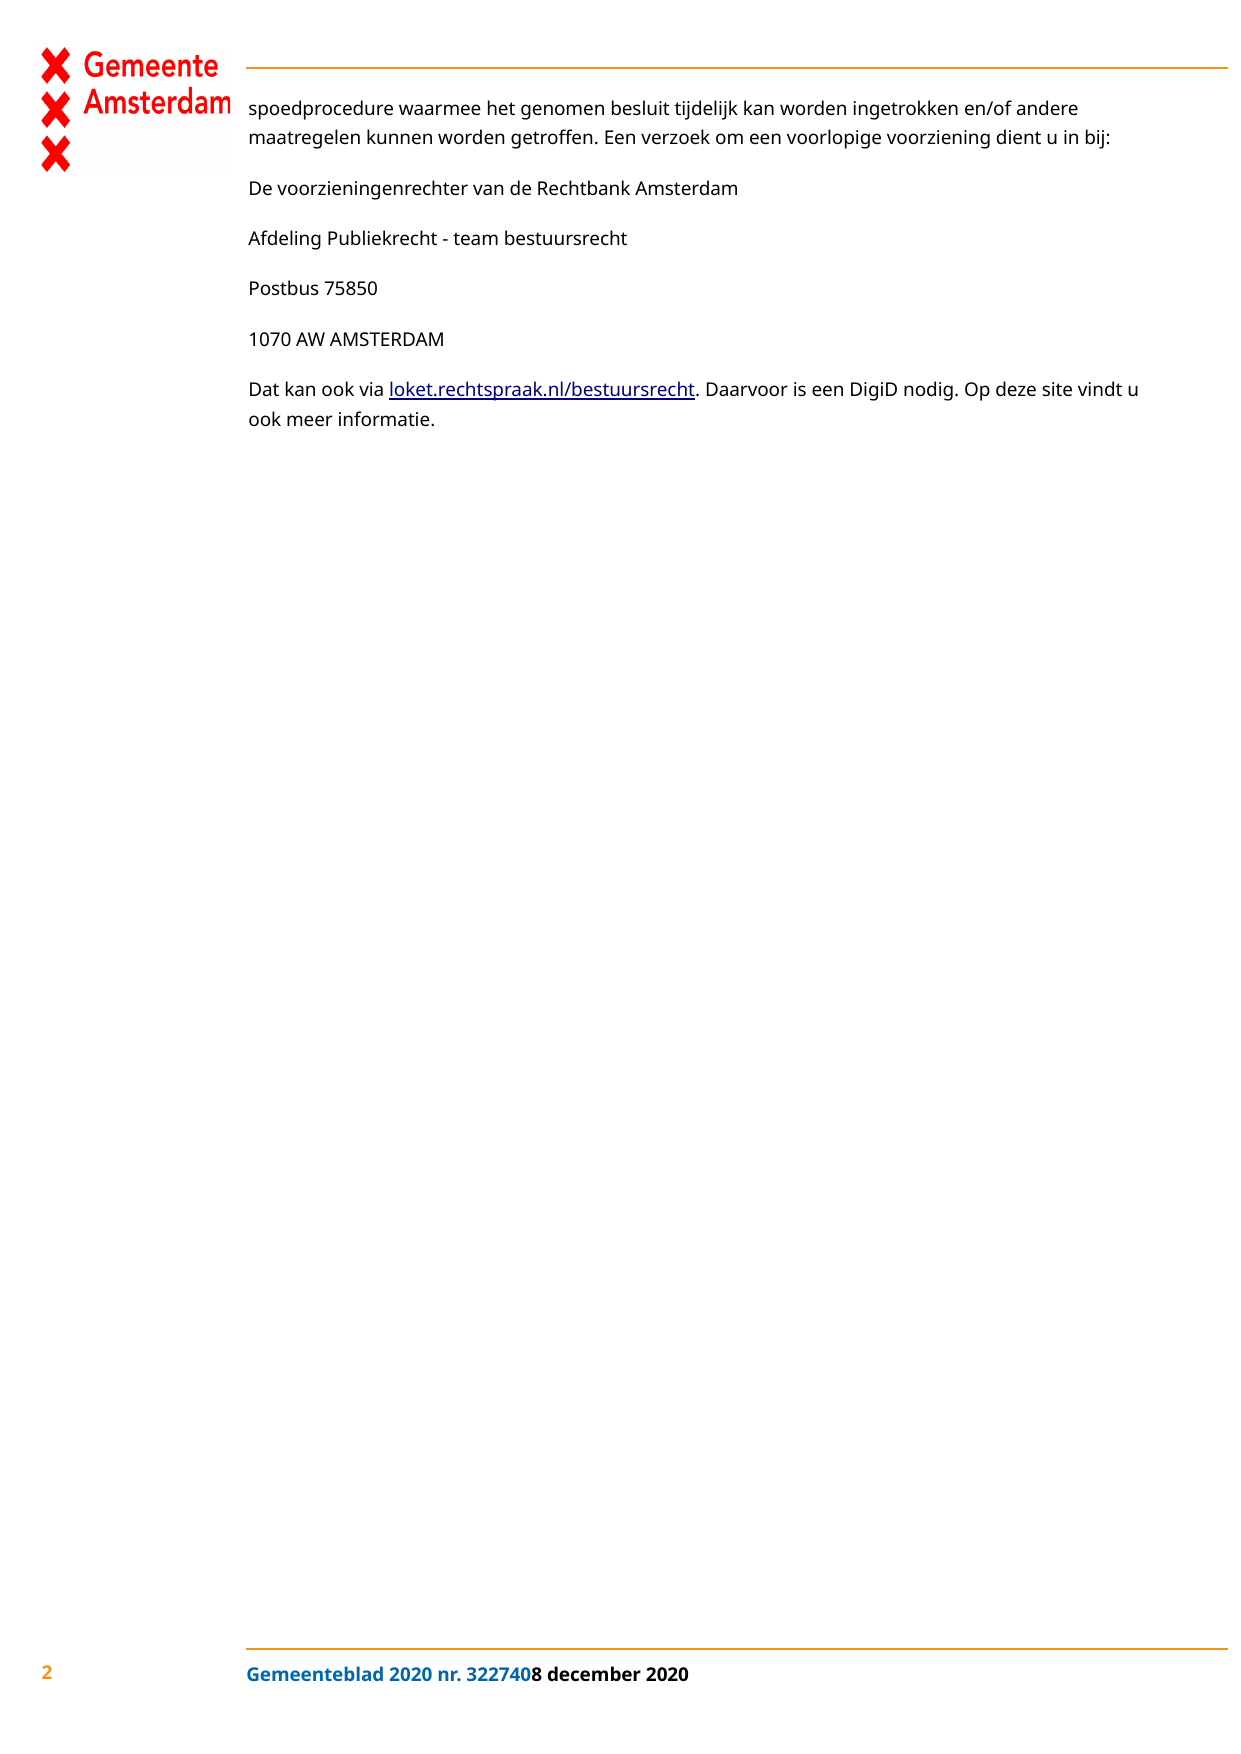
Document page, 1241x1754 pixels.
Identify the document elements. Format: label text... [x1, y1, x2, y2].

text Dat kan ook via loket.rechtspraak.nl/bestuursrecht. Daarvoor is een DigiD nodig. Op deze site vindt u ook meer informatie. [248, 376, 1152, 432]
text Postbus 75850 [248, 276, 1152, 301]
text 1070 AW AMSTERDAM [248, 326, 1152, 352]
text Afdeling Publiekrecht - team bestuursrecht [248, 225, 1152, 251]
picture [41, 47, 231, 172]
text De voorzieningenrechter van de Rechtbank Amsterdam [248, 175, 1152, 201]
text spoedprocedure waarmee het genomen besluit tijdelijk kan worden ingetrokken en/of andere maatregelen kunnen worden getroffen. Een verzoek om een voorlopige voorziening dient u in bij: [248, 95, 1152, 150]
